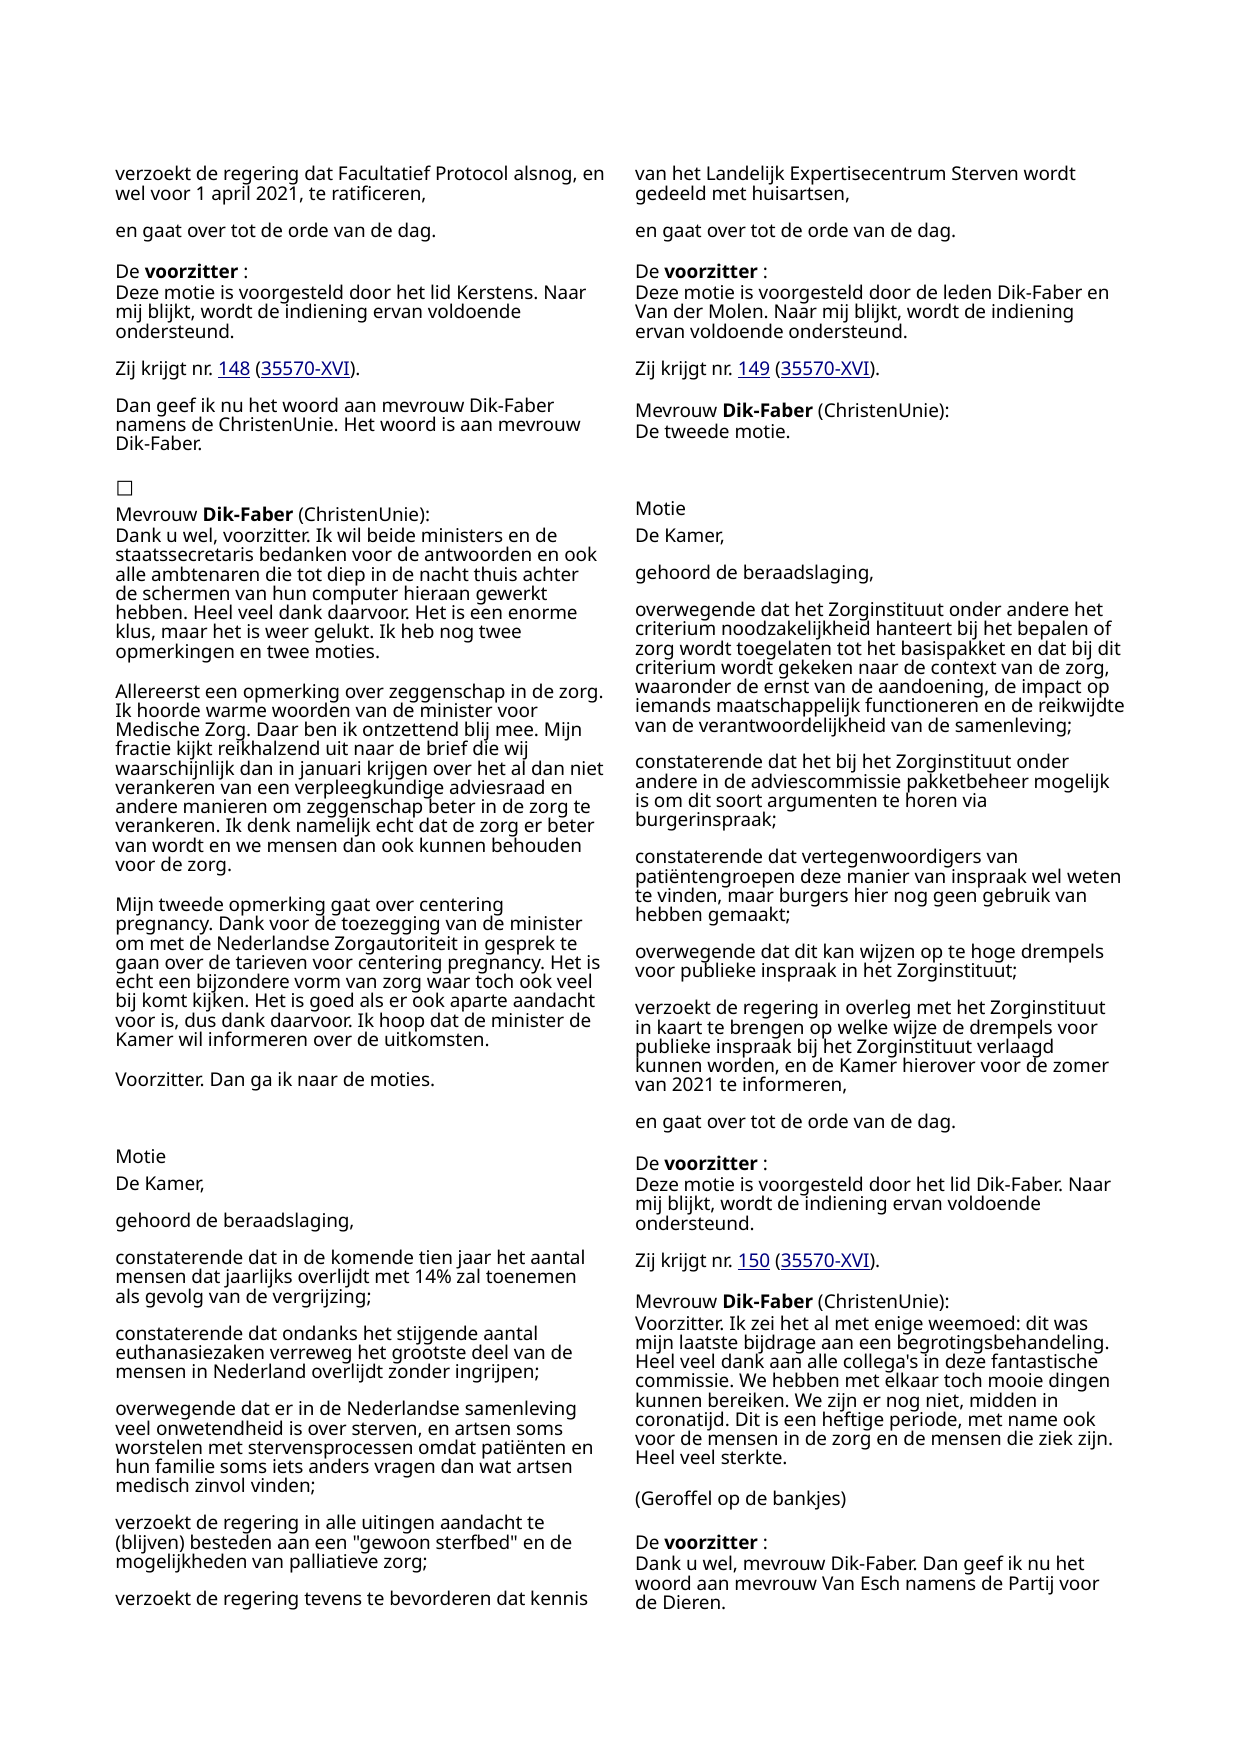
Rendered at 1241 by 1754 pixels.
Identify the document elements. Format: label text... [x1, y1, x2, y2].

text Voorzitter. Dan ga ik naar de moties. [115, 1071, 605, 1090]
text Motie [115, 1144, 605, 1169]
text Deze motie is voorgesteld door het lid Kerstens. Naar mij blijkt, wordt de indiening ervan voldoende ondersteund. [115, 284, 605, 342]
text constaterende dat het bij het Zorginstituut onder andere in de adviescommissie pakketbeheer mogelijk is om dit soort argumenten te horen via burgerinspraak; [635, 753, 1125, 831]
text Allereerst een opmerking over zeggenschap in de zorg. Ik hoorde warme woorden van de minister voor Medische Zorg. Daar ben ik ontzettend blij mee. Mijn fractie kijkt reikhalzend uit naar de brief die wij waarschijnlijk dan in januari krijgen over het al dan niet verankeren van een verpleegkundige adviesraad en andere manieren om zeggenschap beter in de zorg te verankeren. Ik denk namelijk echt dat de zorg er beter van wordt en we mensen dan ook kunnen behouden voor de zorg. [115, 683, 605, 875]
text gehoord de beraadslaging, [115, 1212, 605, 1232]
text constaterende dat in de komende tien jaar het aantal mensen dat jaarlijks overlijdt met 14% zal toenemen als gevolg van de vergrijzing; [115, 1249, 605, 1307]
text constaterende dat ondanks het stijgende aantal euthanasiezaken verreweg het grootste deel van de mensen in Nederland overlijdt zonder ingrijpen; [115, 1325, 605, 1383]
text De Kamer, [115, 1175, 605, 1194]
text en gaat over tot de orde van de dag. [115, 222, 605, 241]
text Dank u wel, mevrouw Dik-Faber. Dan geef ik nu het woord aan mevrouw Van Esch namens de Partij voor de Dieren. [635, 1555, 1125, 1613]
text Mevrouw Dik-Faber (ChristenUnie): [115, 501, 605, 527]
text Mevrouw Dik-Faber (ChristenUnie): [635, 1289, 1125, 1314]
text verzoekt de regering in alle uitingen aandacht te (blijven) besteden aan een "gewoon sterfbed" en de mogelijkheden van palliatieve zorg; [115, 1514, 605, 1572]
text Motie [635, 495, 1125, 521]
text en gaat over tot de orde van de dag. [635, 1113, 1125, 1133]
text Mevrouw Dik-Faber (ChristenUnie): [635, 397, 1125, 423]
text overwegende dat dit kan wijzen op te hoge drempels voor publieke inspraak in het Zorginstituut; [635, 943, 1125, 982]
text De Kamer, [635, 527, 1125, 546]
text verzoekt de regering dat Facultatief Protocol alsnog, en wel voor 1 april 2021, te ratificeren, [115, 165, 605, 204]
text Zij krijgt nr. 149 (35570-XVI). [635, 360, 1125, 379]
text van het Landelijk Expertisecentrum Sterven wordt gedeeld met huisartsen, [635, 165, 1125, 204]
text gehoord de beraadslaging, [635, 564, 1125, 583]
text De voorzitter : [115, 258, 605, 284]
text De voorzitter : [635, 1529, 1125, 1555]
text (Geroffel op de bankjes) [635, 1489, 1125, 1509]
text Mijn tweede opmerking gaat over centering pregnancy. Dank voor de toezegging van de minister om met de Nederlandse Zorgautoriteit in gesprek te gaan over de tarieven voor centering pregnancy. Het is echt een bijzondere vorm van zorg waar toch ook veel bij komt kijken. Het is goed als er ook aparte aandacht voor is, dus dank daarvoor. Ik hoop dat de minister de Kamer wil informeren over de uitkomsten. [115, 896, 605, 1050]
text Zij krijgt nr. 148 (35570-XVI). [115, 360, 605, 379]
text De voorzitter : [635, 258, 1125, 284]
text constaterende dat vertegenwoordigers van patiëntengroepen deze manier van inspraak wel weten te vinden, maar burgers hier nog geen gebruik van hebben gemaakt; [635, 848, 1125, 925]
text De voorzitter : [635, 1150, 1125, 1176]
text verzoekt de regering in overleg met het Zorginstituut in kaart te brengen op welke wijze de drempels voor publieke inspraak bij het Zorginstituut verlaagd kunnen worden, en de Kamer hierover voor de zomer van 2021 te informeren, [635, 999, 1125, 1096]
text verzoekt de regering tevens te bevorderen dat kennis [115, 1590, 605, 1609]
text Deze motie is voorgesteld door de leden Dik-Faber en Van der Molen. Naar mij blijkt, wordt de indiening ervan voldoende ondersteund. [635, 284, 1125, 342]
text Dan geef ik nu het woord aan mevrouw Dik-Faber namens de ChristenUnie. Het woord is aan mevrouw Dik-Faber. [115, 397, 605, 455]
text overwegende dat het Zorginstituut onder andere het criterium noodzakelijkheid hanteert bij het bepalen of zorg wordt toegelaten tot het basispakket en dat bij dit criterium wordt gekeken naar de context van de zorg, waaronder de ernst van de aandoening, de impact op iemands maatschappelijk functioneren en de reikwijdte van de verantwoordelijkheid van de samenleving; [635, 601, 1125, 736]
text overwegende dat er in de Nederlandse samenleving veel onwetendheid is over sterven, en artsen soms worstelen met stervensprocessen omdat patiënten en hun familie soms iets anders vragen dan wat artsen medisch zinvol vinden; [115, 1400, 605, 1497]
text Voorzitter. Ik zei het al met enige weemoed: dit was mijn laatste bijdrage aan een begrotingsbehandeling. Heel veel dank aan alle collega's in deze fantastische commissie. We hebben met elkaar toch mooie dingen kunnen bereiken. We zijn er nog niet, midden in coronatijd. Dit is een heftige periode, met name ook voor de mensen in de zorg en de mensen die ziek zijn. Heel veel sterkte. [635, 1314, 1125, 1469]
text ⬜ [115, 476, 605, 501]
text De tweede motie. [635, 423, 1125, 442]
text Zij krijgt nr. 150 (35570-XVI). [635, 1252, 1125, 1271]
text en gaat over tot de orde van de dag. [635, 222, 1125, 241]
text Deze motie is voorgesteld door het lid Dik-Faber. Naar mij blijkt, wordt de indiening ervan voldoende ondersteund. [635, 1176, 1125, 1234]
text Dank u wel, voorzitter. Ik wil beide ministers en de staatssecretaris bedanken voor de antwoorden en ook alle ambtenaren die tot diep in de nacht thuis achter de schermen van hun computer hieraan gewerkt hebben. Heel veel dank daarvoor. Het is een enorme klus, maar het is weer gelukt. Ik heb nog twee opmerkingen en twee moties. [115, 527, 605, 662]
